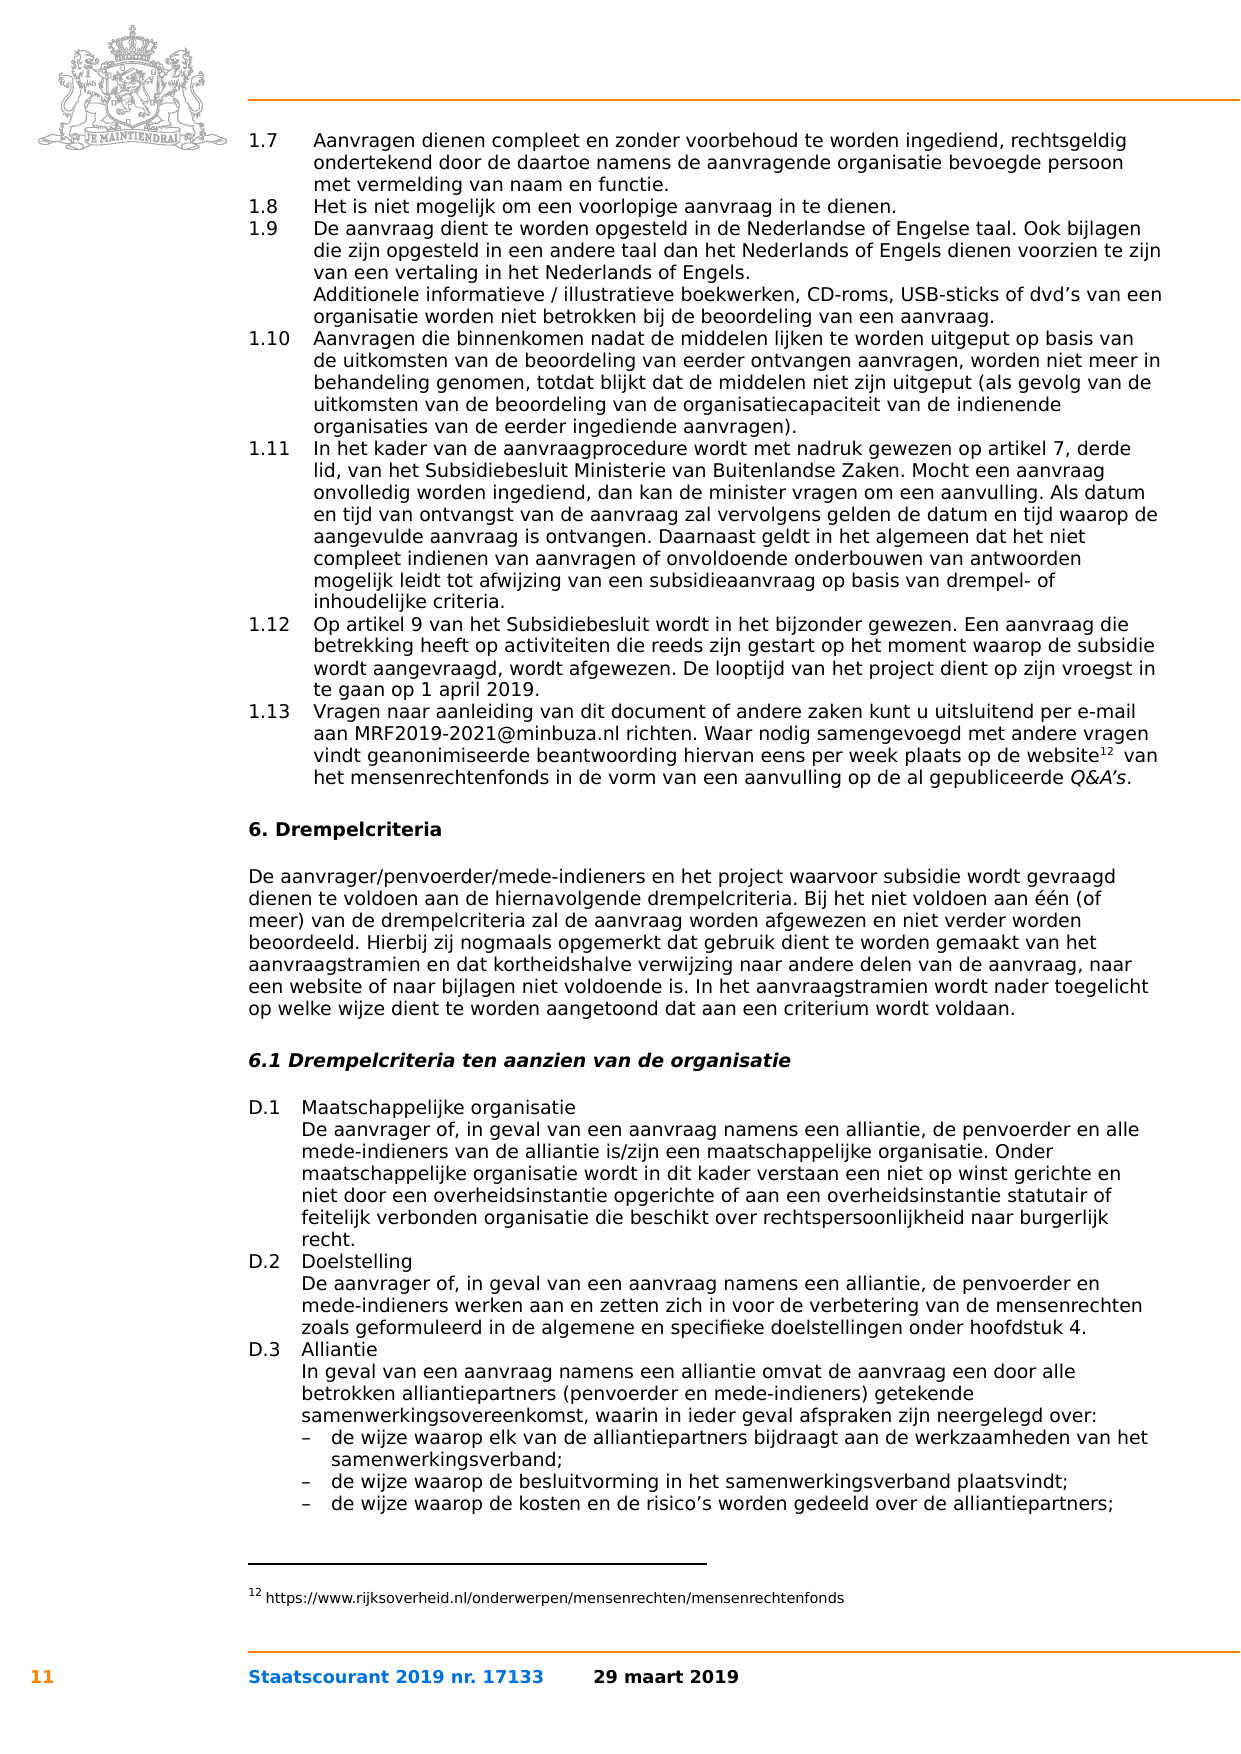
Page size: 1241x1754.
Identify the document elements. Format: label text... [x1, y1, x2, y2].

text 1.8 Het is niet mogelijk om een voorlopige aanvraag in te dienen. [248, 196, 1163, 218]
subtitle 6.1 Drempelcriteria ten aanzien van de organisatie [248, 1050, 1163, 1072]
text 1.11 In het kader van de aanvraagprocedure wordt met nadruk gewezen op artikel 7, derde lid, van het Subsidiebesluit Ministerie van Buitenlandse Zaken. Mocht een aanvraag onvolledig worden ingediend, dan kan de minister vragen om een aanvulling. Als datum en tijd van ontvangst van de aanvraag zal vervolgens gelden de datum en tijd waarop de aangevulde aanvraag is ontvangen. Daarnaast geldt in het algemeen dat het niet compleet indienen van aanvragen of onvoldoende onderbouwen van antwoorden mogelijk leidt tot afwijzing van een subsidieaanvraag op basis van drempel- of inhoudelijke criteria. [248, 438, 1163, 613]
text – de wijze waarop de kosten en de risico’s worden gedeeld over de alliantiepartners; [301, 1493, 1163, 1515]
text 1.10 Aanvragen die binnenkomen nadat de middelen lijken te worden uitgeput op basis van de uitkomsten van de beoordeling van eerder ontvangen aanvragen, worden niet meer in behandeling genomen, totdat blijkt dat de middelen niet zijn uitgeput (als gevolg van de uitkomsten van de beoordeling van de organisatiecapaciteit van de indienende organisaties van de eerder ingediende aanvragen). [248, 328, 1163, 438]
text – de wijze waarop de besluitvorming in het samenwerkingsverband plaatsvindt; [301, 1471, 1163, 1493]
text 1.12 Op artikel 9 van het Subsidiebesluit wordt in het bijzonder gewezen. Een aanvraag die betrekking heeft op activiteiten die reeds zijn gestart op het moment waarop de subsidie wordt aangevraagd, wordt afgewezen. De looptijd van het project dient op zijn vroegst in te gaan op 1 april 2019. [248, 613, 1163, 701]
text 1.13 Vragen naar aanleiding van dit document of andere zaken kunt u uitsluitend per e-mail aan MRF2019-2021@minbuza.nl richten. Waar nodig samengevoegd met andere vragen vindt geanonimiseerde beantwoording hiervan eens per week plaats op de website van het mensenrechtenfonds in de vorm van een aanvulling op de al gepubliceerde Q&A’s. [248, 701, 1163, 789]
text D.3 Alliantie [248, 1339, 1163, 1361]
picture [38, 25, 227, 150]
text In geval van een aanvraag namens een alliantie omvat de aanvraag een door alle betrokken alliantiepartners (penvoerder en mede-indieners) getekende samenwerkingsovereenkomst, waarin in ieder geval afspraken zijn neergelegd over: [301, 1361, 1163, 1427]
text Additionele informatieve / illustratieve boekwerken, CD-roms, USB-sticks of dvd’s van een organisatie worden niet betrokken bij de beoordeling van een aanvraag. [313, 284, 1163, 328]
text 1.9 De aanvraag dient te worden opgesteld in de Nederlandse of Engelse taal. Ook bijlagen die zijn opgesteld in een andere taal dan het Nederlands of Engels dienen voorzien te zijn van een vertaling in het Nederlands of Engels. [248, 218, 1163, 284]
text https://www.rijksoverheid.nl/onderwerpen/mensenrechten/mensenrechtenfonds [248, 1586, 1163, 1608]
text De aanvrager of, in geval van een aanvraag namens een alliantie, de penvoerder en alle mede-indieners van de alliantie is/zijn een maatschappelijke organisatie. Onder maatschappelijke organisatie wordt in dit kader verstaan een niet op winst gerichte en niet door een overheidsinstantie opgerichte of aan een overheidsinstantie statutair of feitelijk verbonden organisatie die beschikt over rechtspersoonlijkheid naar burgerlijk recht. [301, 1119, 1163, 1251]
subtitle 6. Drempelcriteria [248, 819, 1163, 841]
text De aanvrager/penvoerder/mede-indieners en het project waarvoor subsidie wordt gevraagd dienen te voldoen aan de hiernavolgende drempelcriteria. Bij het niet voldoen aan één (of meer) van de drempelcriteria zal de aanvraag worden afgewezen en niet verder worden beoordeeld. Hierbij zij nogmaals opgemerkt dat gebruik dient te worden gemaakt van het aanvraagstramien en dat kortheidshalve verwijzing naar andere delen van de aanvraag, naar een website of naar bijlagen niet voldoende is. In het aanvraagstramien wordt nader toegelicht op welke wijze dient te worden aangetoond dat aan een criterium wordt voldaan. [248, 866, 1163, 1020]
text De aanvrager of, in geval van een aanvraag namens een alliantie, de penvoerder en mede-indieners werken aan en zetten zich in voor de verbetering van de mensenrechten zoals geformuleerd in de algemene en specifieke doelstellingen onder hoofdstuk 4. [301, 1273, 1163, 1339]
text 1.7 Aanvragen dienen compleet en zonder voorbehoud te worden ingediend, rechtsgeldig ondertekend door de daartoe namens de aanvragende organisatie bevoegde persoon met vermelding van naam en functie. [248, 130, 1163, 196]
text D.1 Maatschappelijke organisatie [248, 1097, 1163, 1119]
text – de wijze waarop elk van de alliantiepartners bijdraagt aan de werkzaamheden van het samenwerkingsverband; [301, 1427, 1163, 1471]
text D.2 Doelstelling [248, 1251, 1163, 1273]
